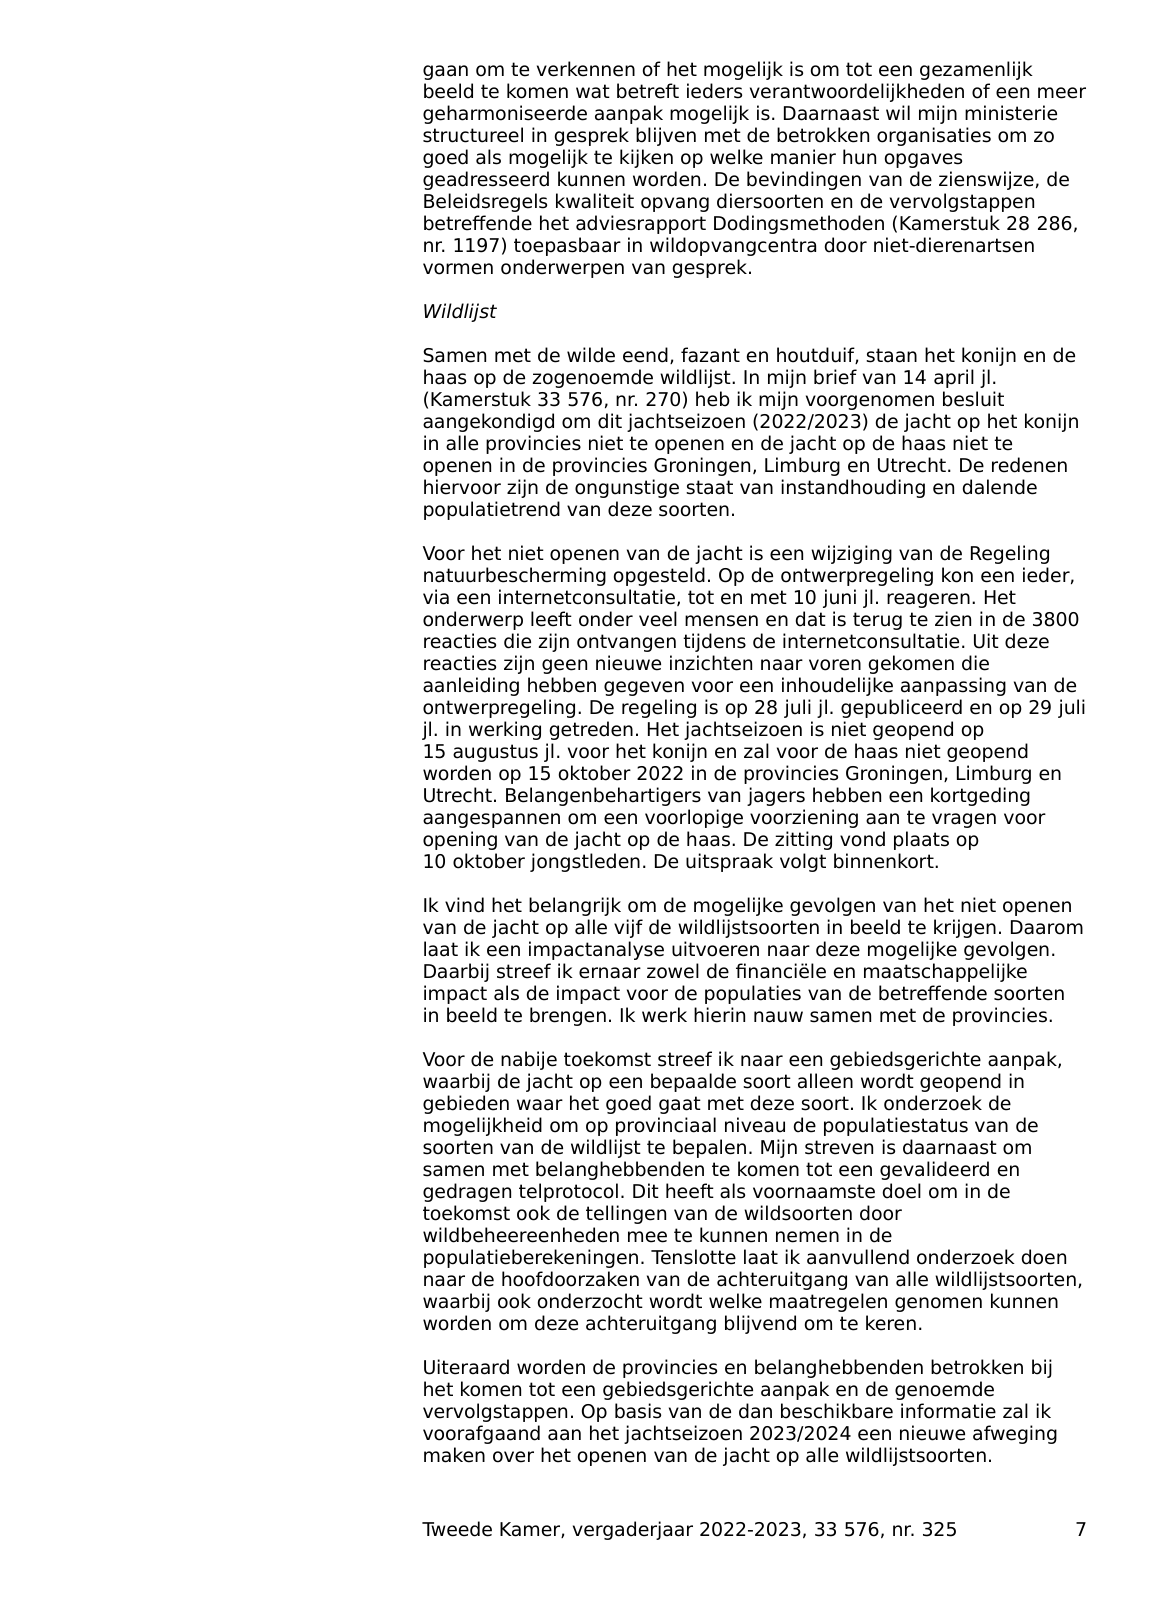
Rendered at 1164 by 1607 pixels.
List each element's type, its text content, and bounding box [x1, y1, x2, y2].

text gaan om te verkennen of het mogelijk is om tot een gezamenlijk beeld te komen wat betreft ieders verantwoordelijkheden of een meer geharmoniseerde aanpak mogelijk is. Daarnaast wil mijn ministerie structureel in gesprek blijven met de betrokken organisaties om zo goed als mogelijk te kijken op welke manier hun opgaves geadresseerd kunnen worden. De bevindingen van de zienswijze, de Beleidsregels kwaliteit opvang diersoorten en de vervolgstappen betreffende het adviesrapport Dodingsmethoden (Kamerstuk 28 286, nr. 1197) toepasbaar in wildopvangcentra door niet-dierenartsen vormen onderwerpen van gesprek. [422, 59, 1087, 279]
text Samen met de wilde eend, fazant en houtduif, staan het konijn en de haas op de zogenoemde wildlijst. In mijn brief van 14 april jl. (Kamerstuk 33 576, nr. 270) heb ik mijn voorgenomen besluit aangekondigd om dit jachtseizoen (2022/2023) de jacht op het konijn in alle provincies niet te openen en de jacht op de haas niet te openen in de provincies Groningen, Limburg en Utrecht. De redenen hiervoor zijn de ongunstige staat van instandhouding en dalende populatietrend van deze soorten. [422, 345, 1087, 521]
text Uiteraard worden de provincies en belanghebbenden betrokken bij het komen tot een gebiedsgerichte aanpak en de genoemde vervolgstappen. Op basis van de dan beschikbare informatie zal ik voorafgaand aan het jachtseizoen 2023/2024 een nieuwe afweging maken over het openen van de jacht op alle wildlijstsoorten. [422, 1357, 1087, 1467]
text Ik vind het belangrijk om de mogelijke gevolgen van het niet openen van de jacht op alle vijf de wildlijstsoorten in beeld te krijgen. Daarom laat ik een impactanalyse uitvoeren naar deze mogelijke gevolgen. Daarbij streef ik ernaar zowel de financiële en maatschappelijke impact als de impact voor de populaties van de betreffende soorten in beeld te brengen. Ik werk hierin nauw samen met de provincies. [422, 895, 1087, 1027]
text Voor het niet openen van de jacht is een wijziging van de Regeling natuurbescherming opgesteld. Op de ontwerpregeling kon een ieder, via een internetconsultatie, tot en met 10 juni jl. reageren. Het onderwerp leeft onder veel mensen en dat is terug te zien in de 3800 reacties die zijn ontvangen tijdens de internetconsultatie. Uit deze reacties zijn geen nieuwe inzichten naar voren gekomen die aanleiding hebben gegeven voor een inhoudelijke aanpassing van de ontwerpregeling. De regeling is op 28 juli jl. gepubliceerd en op 29 juli jl. in werking getreden. Het jachtseizoen is niet geopend op 15 augustus jl. voor het konijn en zal voor de haas niet geopend worden op 15 oktober 2022 in de provincies Groningen, Limburg en Utrecht. Belangenbehartigers van jagers hebben een kortgeding aangespannen om een voorlopige voorziening aan te vragen voor opening van de jacht op de haas. De zitting vond plaats op 10 oktober jongstleden. De uitspraak volgt binnenkort. [422, 543, 1087, 873]
subtitle Wildlijst [422, 301, 1087, 323]
text Voor de nabije toekomst streef ik naar een gebiedsgerichte aanpak, waarbij de jacht op een bepaalde soort alleen wordt geopend in gebieden waar het goed gaat met deze soort. Ik onderzoek de mogelijkheid om op provinciaal niveau de populatiestatus van de soorten van de wildlijst te bepalen. Mijn streven is daarnaast om samen met belanghebbenden te komen tot een gevalideerd en gedragen telprotocol. Dit heeft als voornaamste doel om in de toekomst ook de tellingen van de wildsoorten door wildbeheereenheden mee te kunnen nemen in de populatieberekeningen. Tenslotte laat ik aanvullend onderzoek doen naar de hoofdoorzaken van de achteruitgang van alle wildlijstsoorten, waarbij ook onderzocht wordt welke maatregelen genomen kunnen worden om deze achteruitgang blijvend om te keren. [422, 1049, 1087, 1335]
